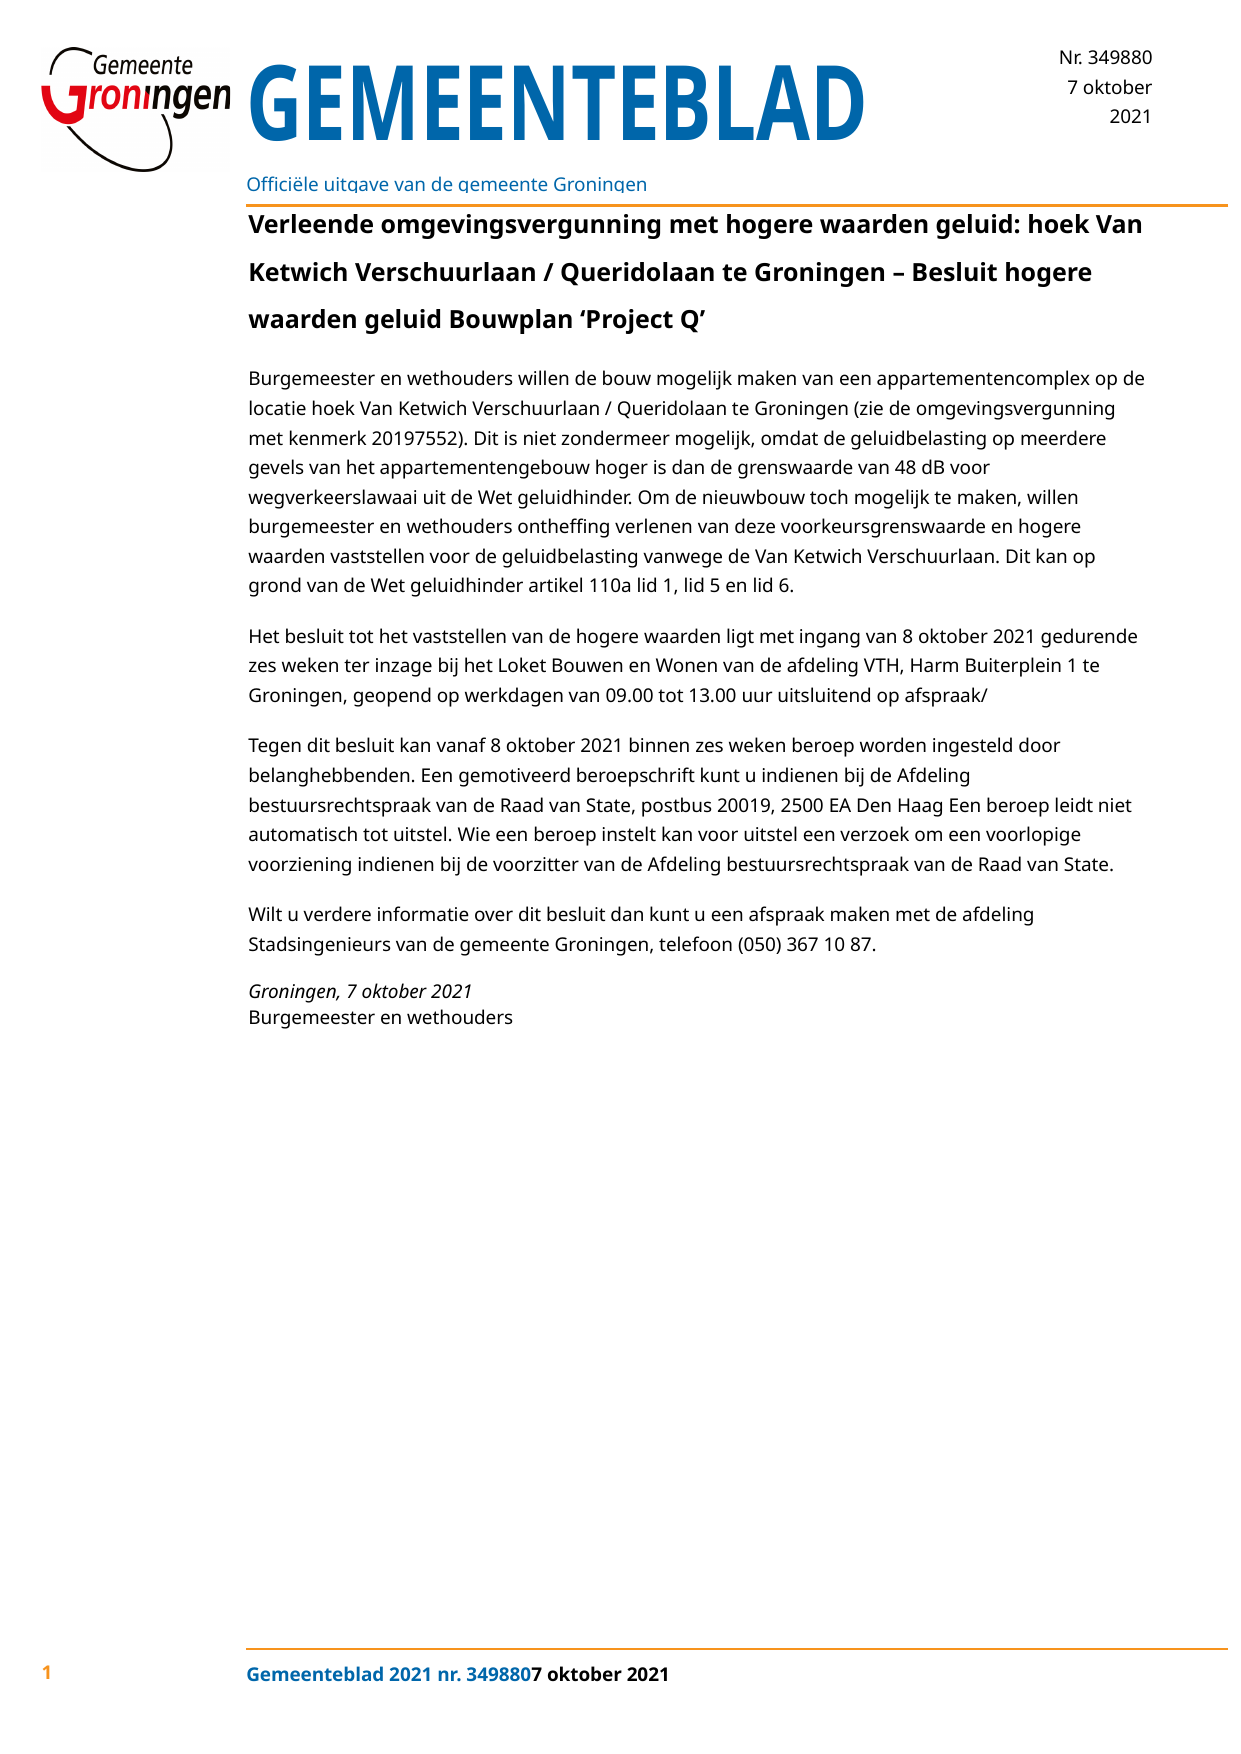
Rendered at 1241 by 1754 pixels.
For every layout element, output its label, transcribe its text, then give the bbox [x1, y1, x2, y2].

text Burgemeester en wethouders [248, 1004, 1152, 1030]
text Groningen, 7 oktober 2021 [248, 979, 1152, 1004]
text Het besluit tot het vaststellen van de hogere waarden ligt met ingang van 8 oktober 2021 gedurende zes weken ter inzage bij het Loket Bouwen en Wonen van de afdeling VTH, Harm Buiterplein 1 te Groningen, geopend op werkdagen van 09.00 tot 13.00 uur uitsluitend op afspraak/ [248, 623, 1152, 708]
text Verleende omgevingsvergunning met hogere waarden geluid: hoek Van Ketwich Verschuurlaan / Queridolaan te Groningen – Besluit hogere waarden geluid Bouwplan ‘Project Q’ [248, 207, 1152, 336]
picture [41, 47, 231, 172]
text Tegen dit besluit kan vanaf 8 oktober 2021 binnen zes weken beroep worden ingesteld door belanghebbenden. Een gemotiveerd beroepschrift kunt u indienen bij de Afdeling bestuursrechtspraak van de Raad van State, postbus 20019, 2500 EA Den Haag Een beroep leidt niet automatisch tot uitstel. Wie een beroep instelt kan voor uitstel een verzoek om een voorlopige voorziening indienen bij de voorzitter van de Afdeling bestuursrechtspraak van de Raad van State. [248, 733, 1152, 877]
text Burgemeester en wethouders willen de bouw mogelijk maken van een appartementencomplex op de locatie hoek Van Ketwich Verschuurlaan / Queridolaan te Groningen (zie de omgevingsvergunning met kenmerk 20197552). Dit is niet zondermeer mogelijk, omdat de geluidbelasting op meerdere gevels van het appartementengebouw hoger is dan de grenswaarde van 48 dB voor wegverkeerslawaai uit de Wet geluidhinder. Om de nieuwbouw toch mogelijk te maken, willen burgemeester en wethouders ontheffing verlenen van deze voorkeursgrenswaarde en hogere waarden vaststellen voor de geluidbelasting vanwege de Van Ketwich Verschuurlaan. Dit kan op grond van de Wet geluidhinder artikel 110a lid 1, lid 5 en lid 6. [248, 366, 1152, 598]
text Wilt u verdere informatie over dit besluit dan kunt u een afspraak maken met de afdeling Stadsingenieurs van de gemeente Groningen, telefoon (050) 367 10 87. [248, 901, 1152, 957]
